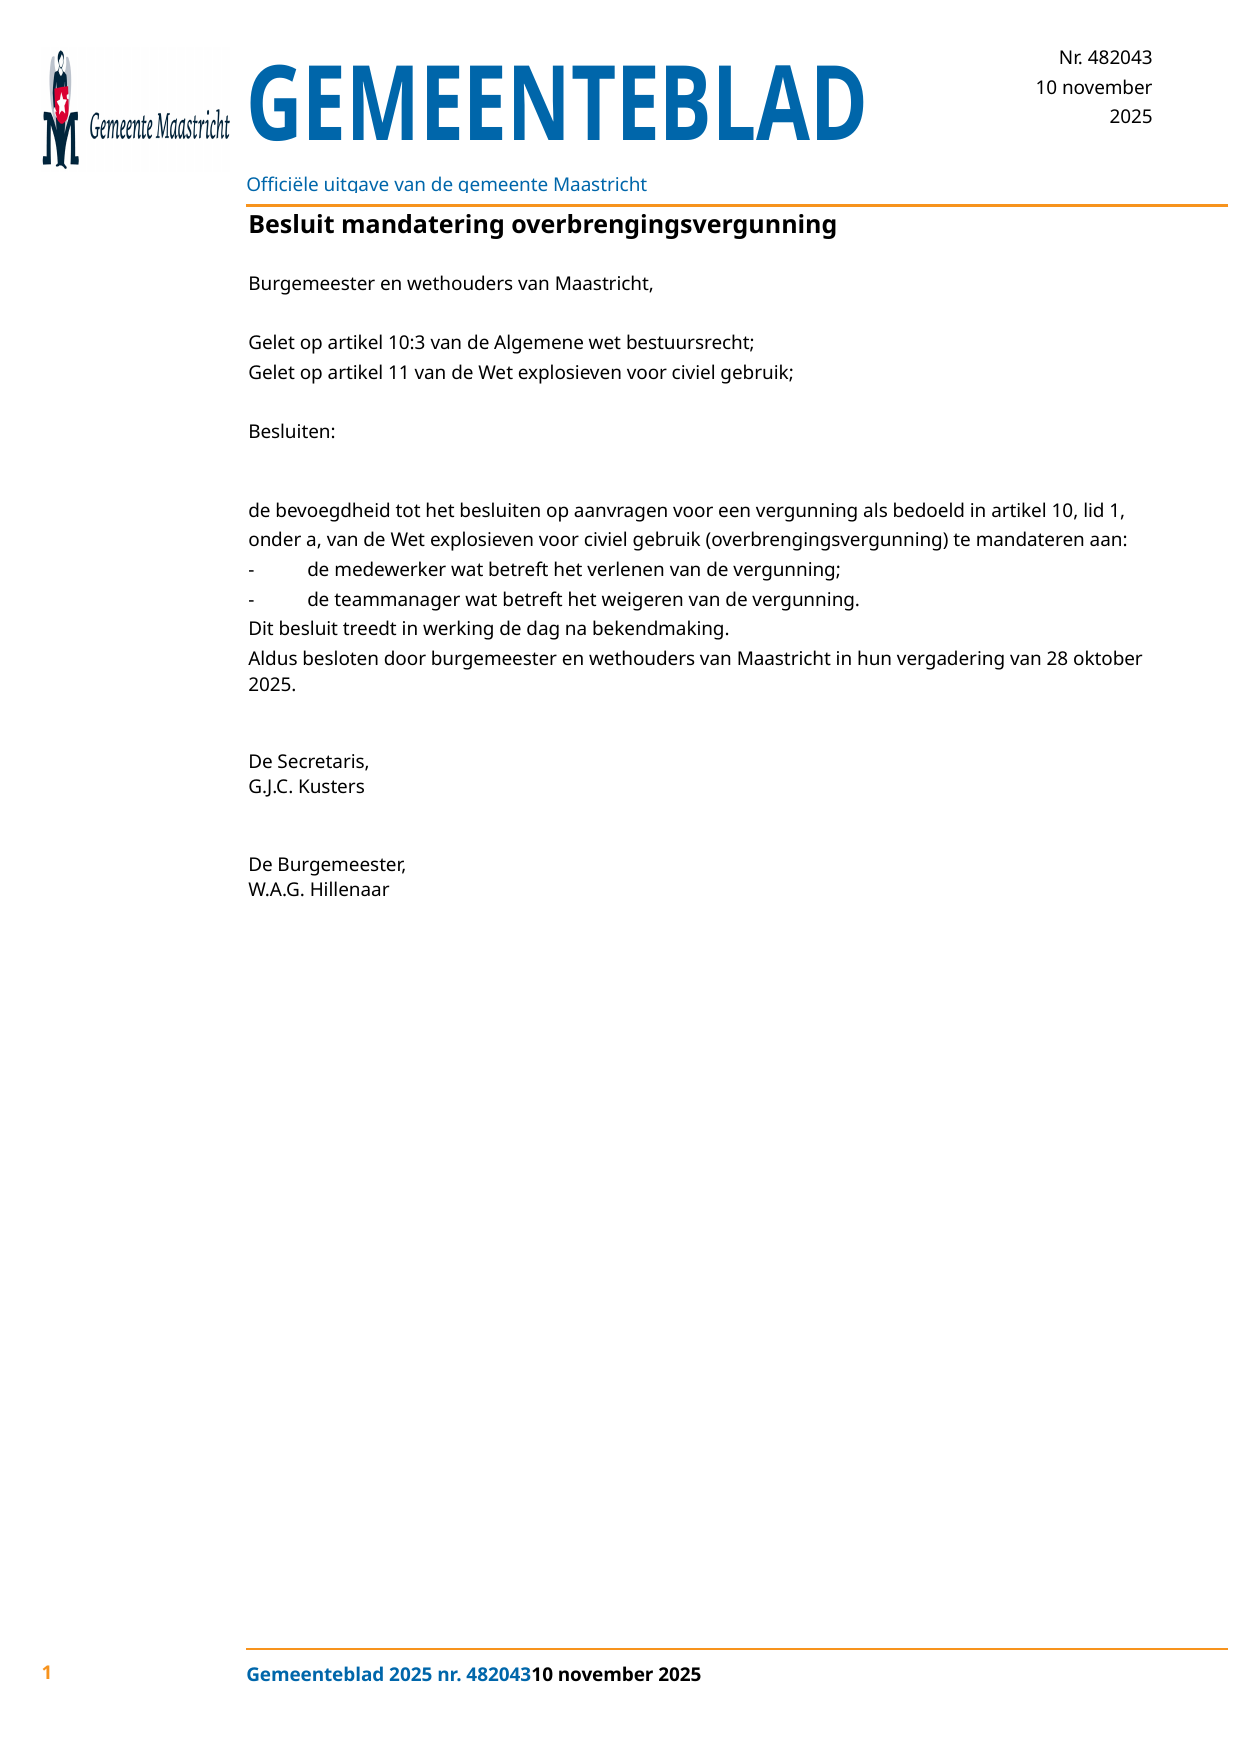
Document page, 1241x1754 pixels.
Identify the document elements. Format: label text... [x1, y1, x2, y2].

text W.A.G. Hillenaar [248, 877, 1152, 902]
picture [41, 47, 231, 172]
text G.J.C. Kusters [248, 774, 1152, 799]
text Aldus besloten door burgemeester en wethouders van Maastricht in hun vergadering van 28 oktober 2025. [248, 645, 1152, 696]
list de medewerker wat betreft het verlenen van de vergunning; [248, 556, 1152, 582]
text Besluiten: [248, 418, 1152, 444]
text De Burgemeester, [248, 851, 1152, 877]
text Dit besluit treedt in werking de dag na bekendmaking. [248, 615, 1152, 641]
list de teammanager wat betreft het weigeren van de vergunning. [248, 586, 1152, 612]
text Burgemeester en wethouders van Maastricht, [248, 270, 1152, 296]
text De Secretaris, [248, 748, 1152, 774]
text Gelet op artikel 10:3 van de Algemene wet bestuursrecht; [248, 329, 1152, 355]
text de bevoegdheid tot het besluiten op aanvragen voor een vergunning als bedoeld in artikel 10, lid 1, onder a, van de Wet explosieven voor civiel gebruik (overbrengingsvergunning) te mandateren aan: [248, 497, 1152, 552]
text Gelet op artikel 11 van de Wet explosieven voor civiel gebruik; [248, 359, 1152, 385]
text Besluit mandatering overbrengingsvergunning [248, 207, 1152, 241]
